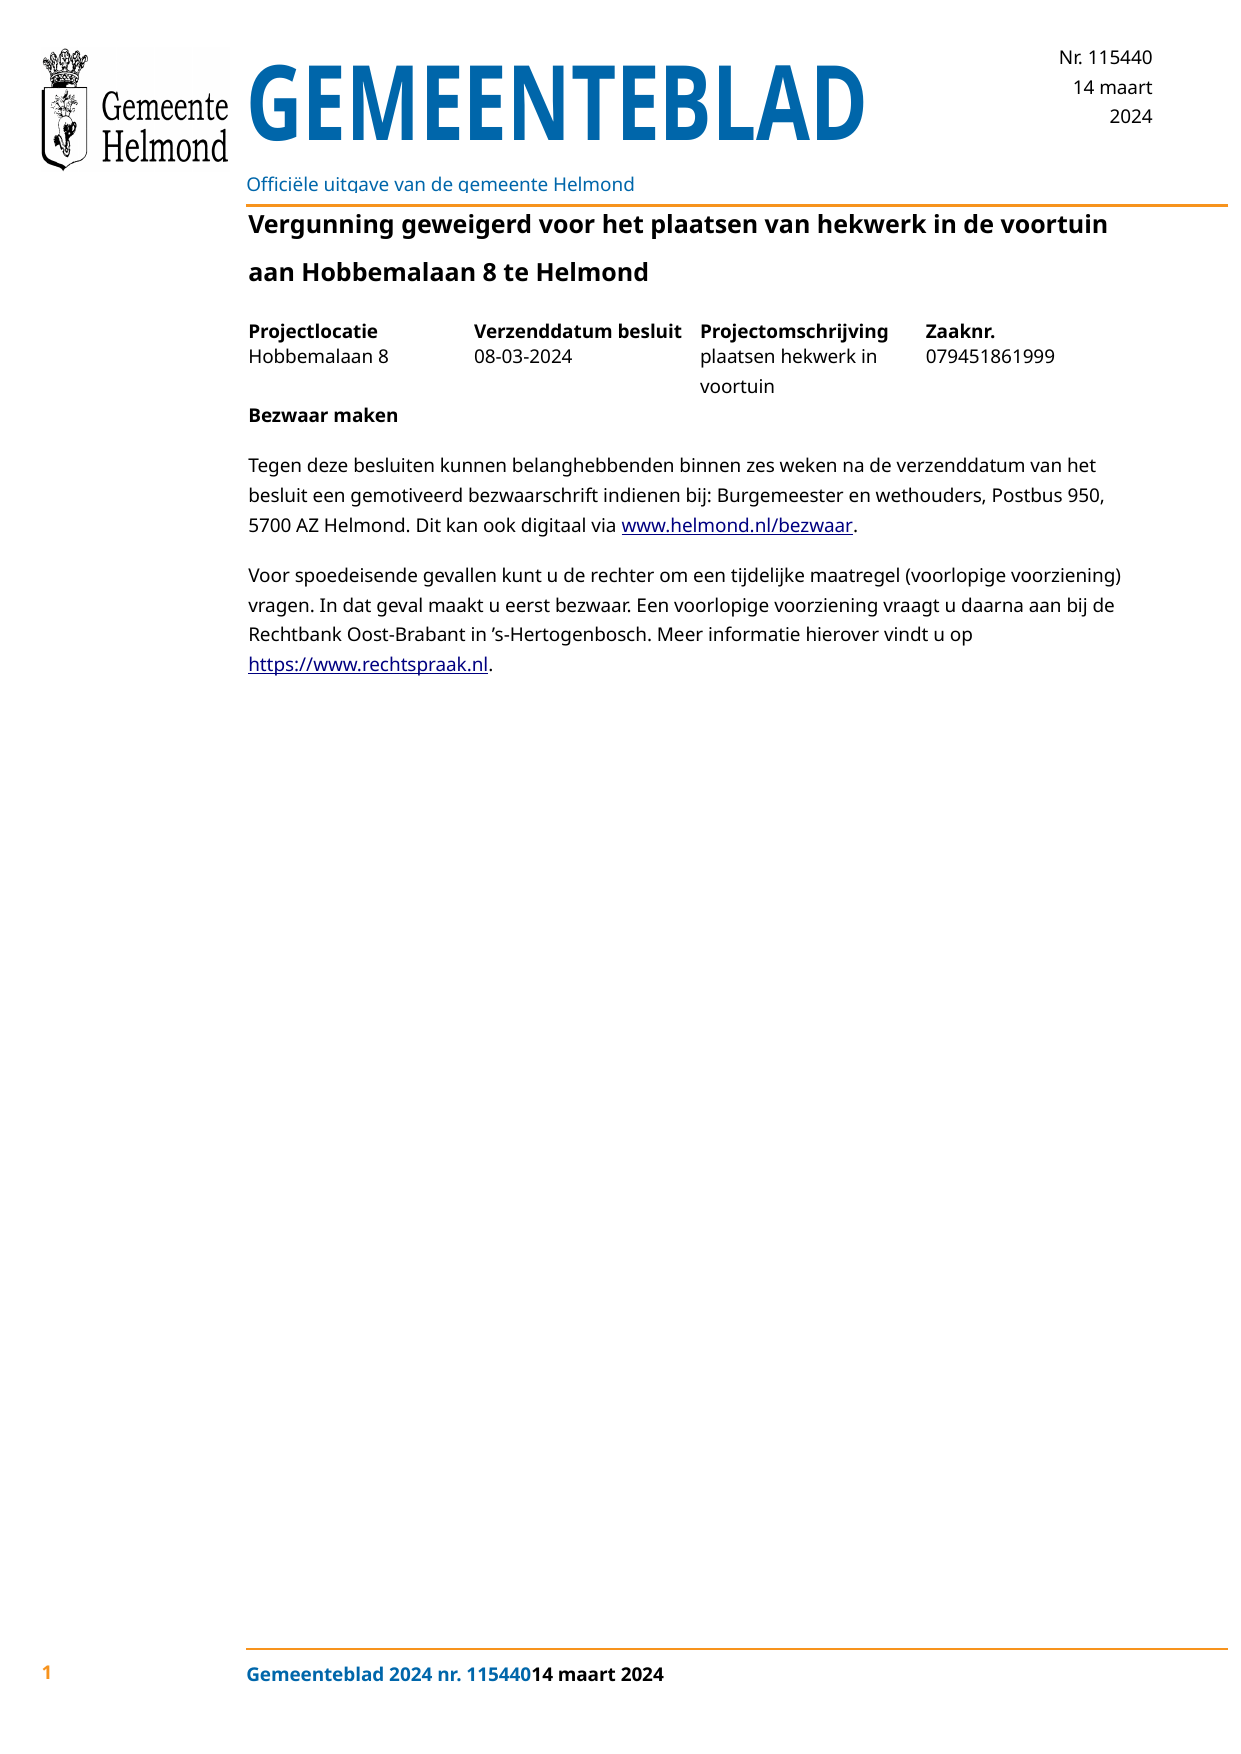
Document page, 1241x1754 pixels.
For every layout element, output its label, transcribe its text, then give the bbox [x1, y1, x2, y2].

picture [41, 47, 231, 172]
table_cell 079451861999 [926, 344, 1152, 399]
text Voor spoedeisende gevallen kunt u de rechter om een tijdelijke maatregel (voorlopige voorziening) vragen. In dat geval maakt u eerst bezwaar. Een voorlopige voorziening vraagt u daarna aan bij de Rechtbank Oost-Brabant in ’s-Hertogenbosch. Meer informatie hierover vindt u op https://www.rechtspraak.nl. [248, 562, 1152, 677]
table_cell plaatsen hekwerk in voortuin [700, 344, 926, 399]
text Tegen deze besluiten kunnen belanghebbenden binnen zes weken na de verzenddatum van het besluit een gemotiveerd bezwaarschrift indienen bij: Burgemeester en wethouders, Postbus 950, 5700 AZ Helmond. Dit kan ook digitaal via www.helmond.nl/bezwaar. [248, 453, 1152, 538]
text Bezwaar maken [248, 402, 1152, 428]
table_header Zaaknr. [926, 318, 1152, 344]
table_header Verzenddatum besluit [474, 318, 700, 344]
table_header Projectomschrijving [700, 318, 926, 344]
table_cell 08-03-2024 [474, 344, 700, 399]
table_cell Hobbemalaan 8 [248, 344, 474, 399]
text Vergunning geweigerd voor het plaatsen van hekwerk in de voortuin aan Hobbemalaan 8 te Helmond [248, 207, 1152, 288]
table_header Projectlocatie [248, 318, 474, 344]
